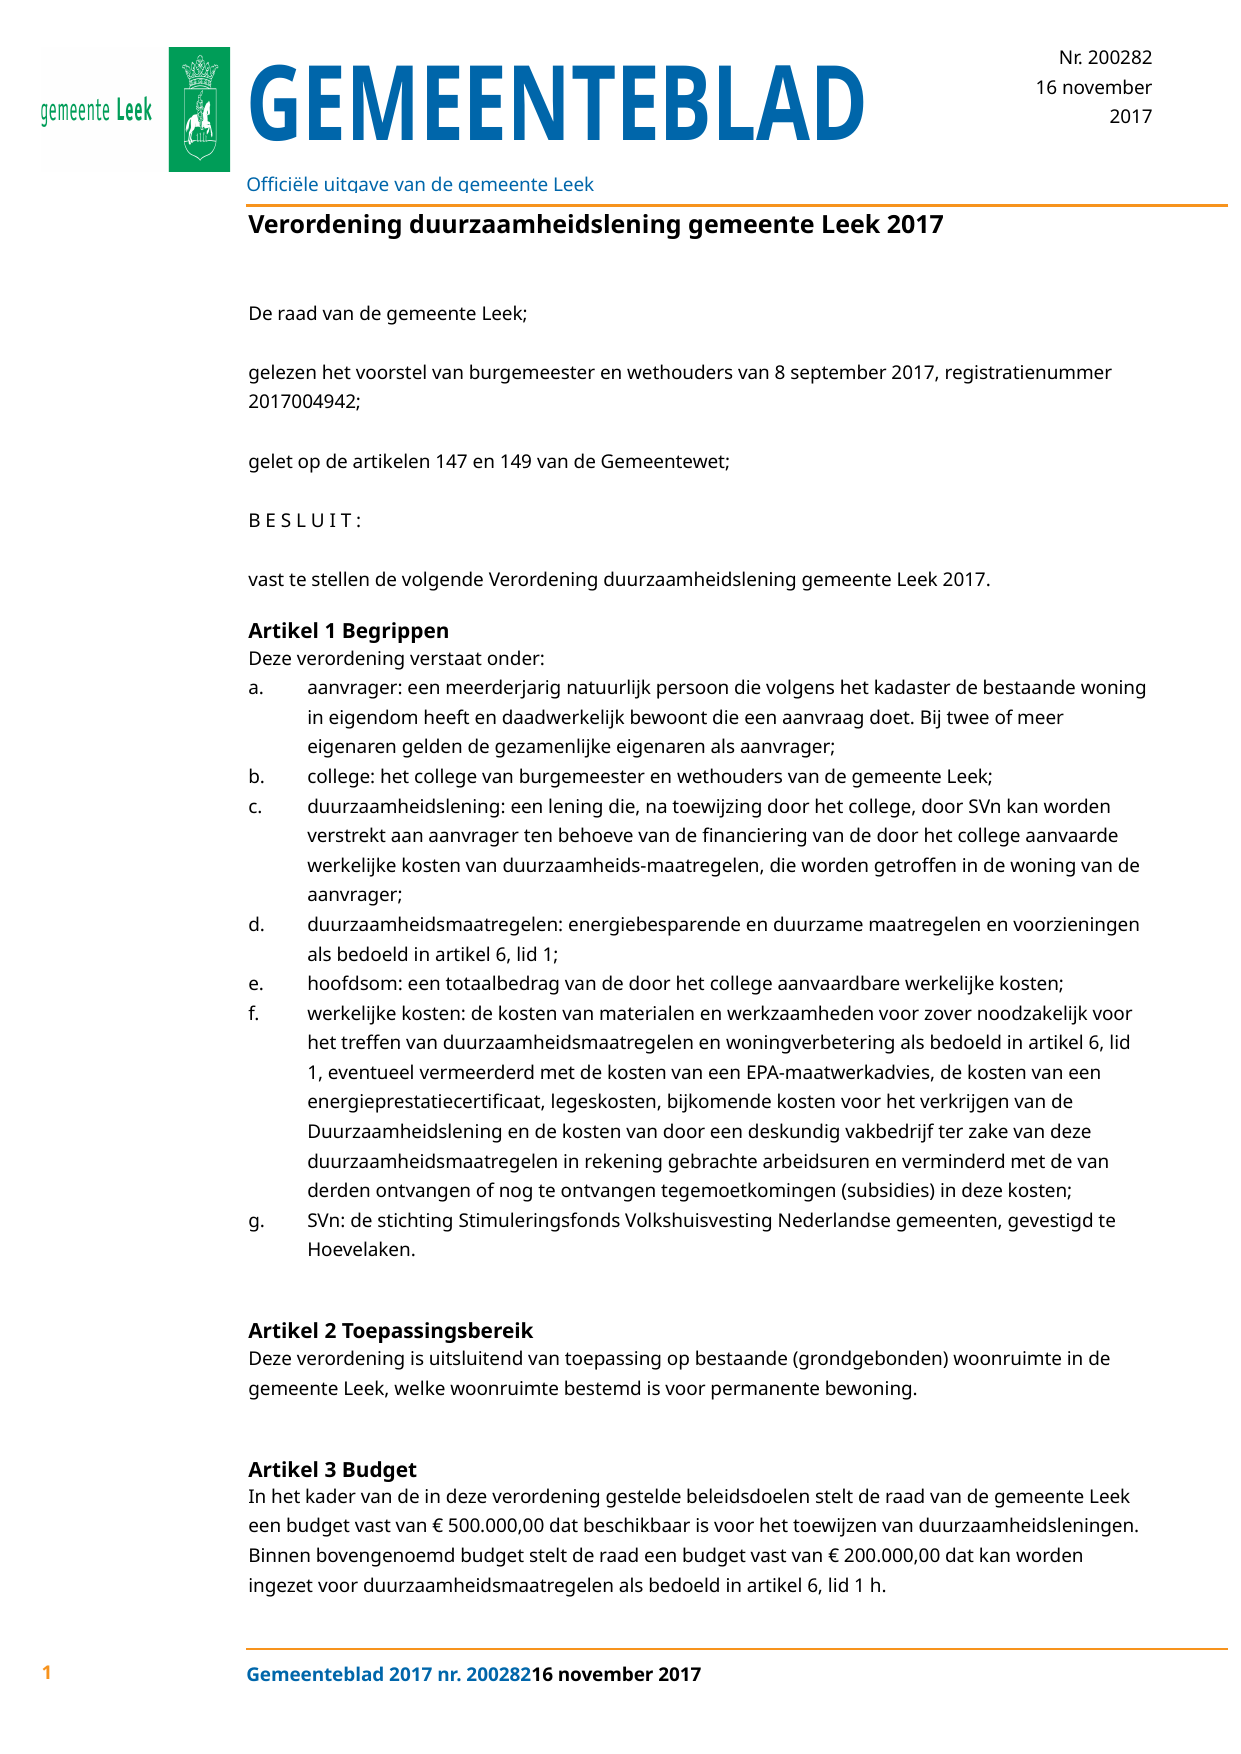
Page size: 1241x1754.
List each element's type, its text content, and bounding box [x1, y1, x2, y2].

text Artikel 1 Begrippen [248, 617, 1152, 645]
list duurzaamheidslening: een lening die, na toewijzing door het college, door SVn kan worden verstrekt aan aanvrager ten behoeve van de financiering van de door het college aanvaarde werkelijke kosten van duurzaamheids-maatregelen, die worden getroffen in de woning van de aanvrager; [248, 793, 1152, 907]
text In het kader van de in deze verordening gestelde beleidsdoelen stelt de raad van de gemeente Leek een budget vast van € 500.000,00 dat beschikbaar is voor het toewijzen van duurzaamheidsleningen. Binnen bovengenoemd budget stelt de raad een budget vast van € 200.000,00 dat kan worden ingezet voor duurzaamheidsmaatregelen als bedoeld in artikel 6, lid 1 h. [248, 1483, 1152, 1598]
picture [41, 47, 231, 172]
list SVn: de stichting Stimuleringsfonds Volkshuisvesting Nederlandse gemeenten, gevestigd te Hoevelaken. [248, 1207, 1152, 1262]
list aanvrager: een meerderjarig natuurlijk persoon die volgens het kadaster de bestaande woning in eigendom heeft en daadwerkelijk bewoont die een aanvraag doet. Bij twee of meer eigenaren gelden de gezamenlijke eigenaren als aanvrager; [248, 674, 1152, 759]
text Artikel 3 Budget [248, 1455, 1152, 1483]
text Deze verordening verstaat onder: [248, 645, 1152, 671]
text B E S L U I T : [248, 507, 1152, 533]
list werkelijke kosten: de kosten van materialen en werkzaamheden voor zover noodzakelijk voor het treffen van duurzaamheidsmaatregelen en woningverbetering als bedoeld in artikel 6, lid 1, eventueel vermeerderd met de kosten van een EPA-maatwerkadvies, de kosten van een energieprestatiecertificaat, legeskosten, bijkomende kosten voor het verkrijgen van de Duurzaamheidslening en de kosten van door een deskundig vakbedrijf ter zake van deze duurzaamheidsmaatregelen in rekening gebrachte arbeidsuren en verminderd met de van derden ontvangen of nog te ontvangen tegemoetkomingen (subsidies) in deze kosten; [248, 1000, 1152, 1203]
text De raad van de gemeente Leek; [248, 300, 1152, 326]
text vast te stellen de volgende Verordening duurzaamheidslening gemeente Leek 2017. [248, 566, 1152, 592]
list duurzaamheidsmaatregelen: energiebesparende en duurzame maatregelen en voorzieningen als bedoeld in artikel 6, lid 1; [248, 911, 1152, 967]
text gelezen het voorstel van burgemeester en wethouders van 8 september 2017, registratienummer 2017004942; [248, 359, 1152, 414]
text Artikel 2 Toepassingsbereik [248, 1317, 1152, 1345]
text Deze verordening is uitsluitend van toepassing op bestaande (grondgebonden) woonruimte in de gemeente Leek, welke woonruimte bestemd is voor permanente bewoning. [248, 1345, 1152, 1400]
text Verordening duurzaamheidslening gemeente Leek 2017 [248, 207, 1152, 241]
text gelet op de artikelen 147 en 149 van de Gemeentewet; [248, 448, 1152, 473]
list hoofdsom: een totaalbedrag van de door het college aanvaardbare werkelijke kosten; [248, 970, 1152, 996]
list college: het college van burgemeester en wethouders van de gemeente Leek; [248, 763, 1152, 789]
